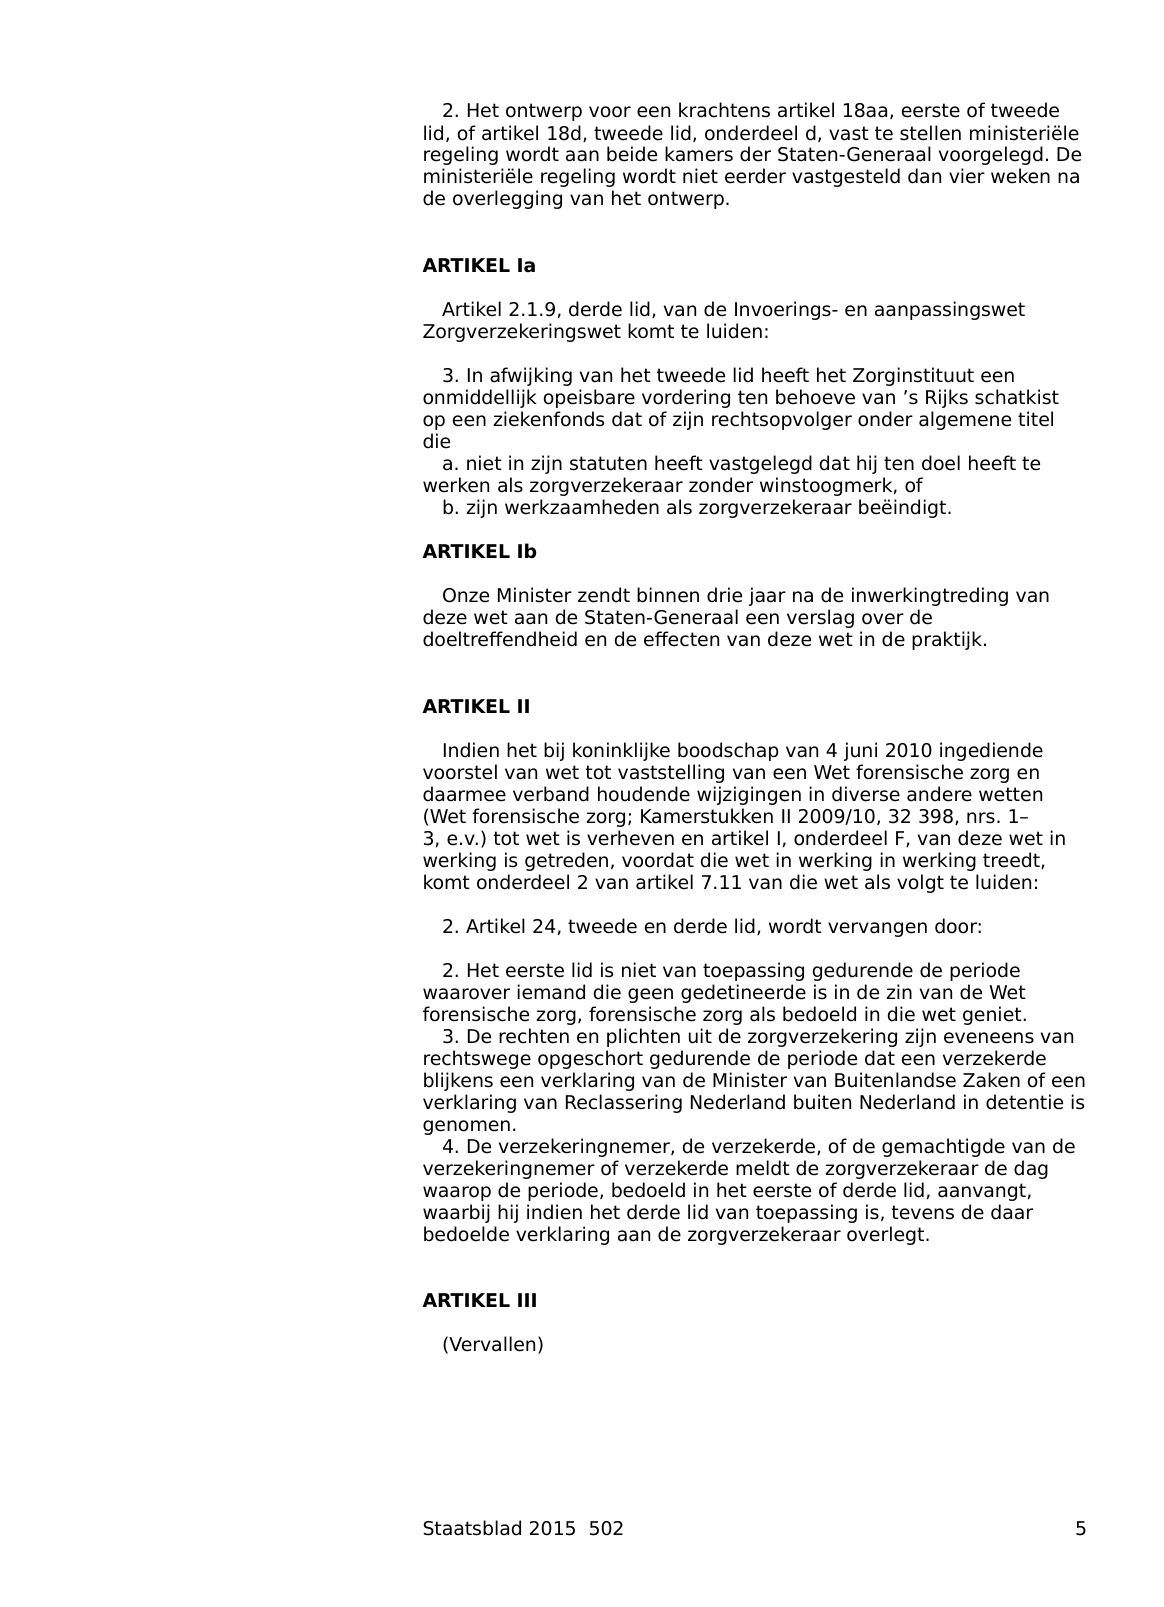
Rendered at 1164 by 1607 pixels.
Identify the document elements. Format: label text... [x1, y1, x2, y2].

text 2. Artikel 24, tweede en derde lid, wordt vervangen door: [422, 916, 1087, 938]
subtitle ARTIKEL Ia [422, 255, 1087, 277]
text b. zijn werkzaamheden als zorgverzekeraar beëindigt. [422, 497, 1087, 519]
subtitle ARTIKEL II [422, 696, 1087, 717]
text 4. De verzekeringnemer, de verzekerde, of de gemachtigde van de verzekeringnemer of verzekerde meldt de zorgverzekeraar de dag waarop de periode, bedoeld in het eerste of derde lid, aanvangt, waarbij hij indien het derde lid van toepassing is, tevens de daar bedoelde verklaring aan de zorgverzekeraar overlegt. [422, 1136, 1087, 1246]
text (Vervallen) [422, 1334, 1087, 1356]
text 2. Het eerste lid is niet van toepassing gedurende de periode waarover iemand die geen gedetineerde is in de zin van de Wet forensische zorg, forensische zorg als bedoeld in die wet geniet. [422, 960, 1087, 1026]
text a. niet in zijn statuten heeft vastgelegd dat hij ten doel heeft te werken als zorgverzekeraar zonder winstoogmerk, of [422, 453, 1087, 497]
text Indien het bij koninklijke boodschap van 4 juni 2010 ingediende voorstel van wet tot vaststelling van een Wet forensische zorg en daarmee verband houdende wijzigingen in diverse andere wetten (Wet forensische zorg; Kamerstukken II 2009/10, 32 398, nrs. 1–3, e.v.) tot wet is verheven en artikel I, onderdeel F, van deze wet in werking is getreden, voordat die wet in werking in werking treedt, komt onderdeel 2 van artikel 7.11 van die wet als volgt te luiden: [422, 740, 1087, 893]
subtitle ARTIKEL Ib [422, 541, 1087, 563]
text 3. In afwijking van het tweede lid heeft het Zorginstituut een onmiddellijk opeisbare vordering ten behoeve van ’s Rijks schatkist op een ziekenfonds dat of zijn rechtsopvolger onder algemene titel die [422, 365, 1087, 453]
subtitle ARTIKEL III [422, 1290, 1087, 1312]
text 2. Het ontwerp voor een krachtens artikel 18aa, eerste of tweede lid, of artikel 18d, tweede lid, onderdeel d, vast te stellen ministeriële regeling wordt aan beide kamers der Staten-Generaal voorgelegd. De ministeriële regeling wordt niet eerder vastgesteld dan vier weken na de overlegging van het ontwerp. [422, 100, 1087, 210]
text 3. De rechten en plichten uit de zorgverzekering zijn eveneens van rechtswege opgeschort gedurende de periode dat een verzekerde blijkens een verklaring van de Minister van Buitenlandse Zaken of een verklaring van Reclassering Nederland buiten Nederland in detentie is genomen. [422, 1026, 1087, 1136]
text Onze Minister zendt binnen drie jaar na de inwerkingtreding van deze wet aan de Staten-Generaal een verslag over de doeltreffendheid en de effecten van deze wet in de praktijk. [422, 585, 1087, 651]
text Artikel 2.1.9, derde lid, van de Invoerings- en aanpassingswet Zorgverzekeringswet komt te luiden: [422, 299, 1087, 343]
